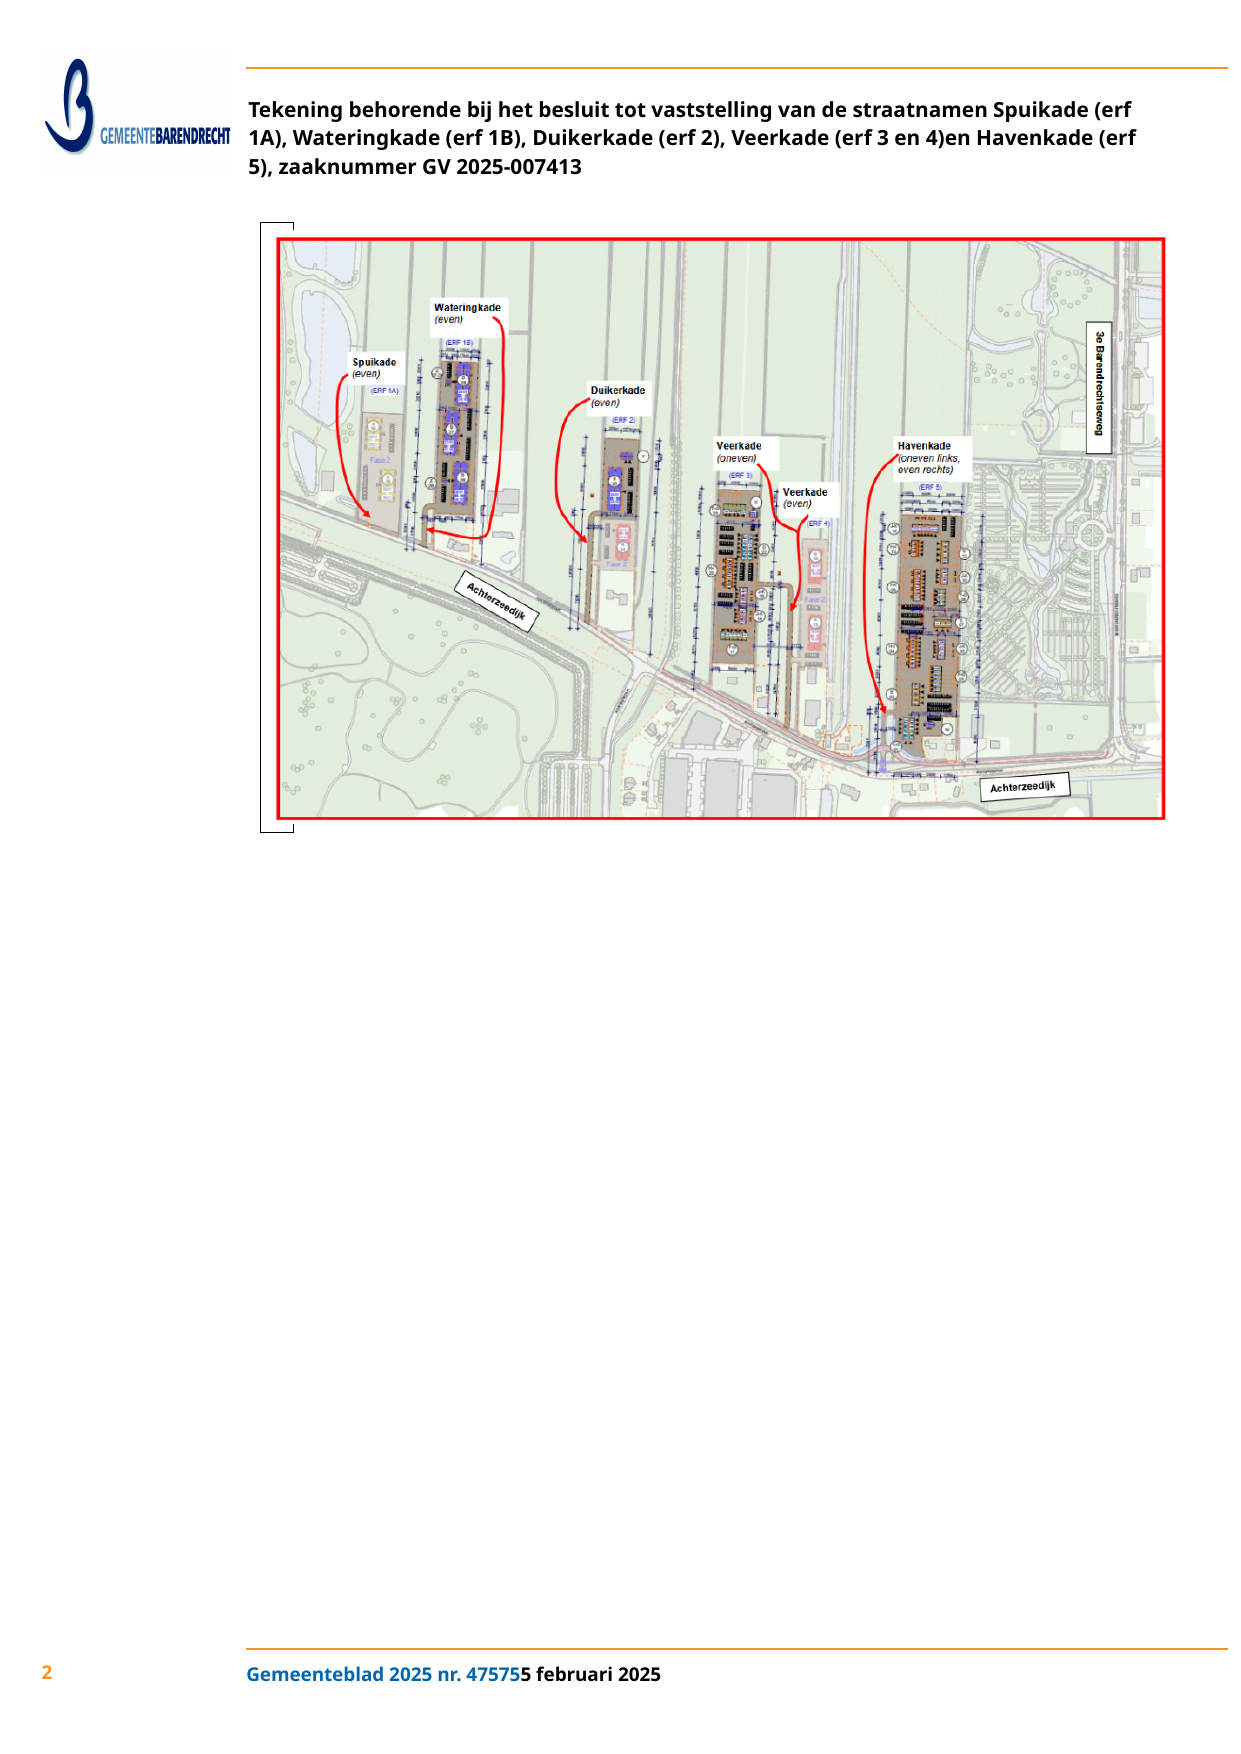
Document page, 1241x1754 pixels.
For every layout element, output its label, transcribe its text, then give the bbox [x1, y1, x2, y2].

picture [268, 230, 1173, 824]
picture [41, 47, 231, 172]
text Tekening behorende bij het besluit tot vaststelling van de straatnamen Spuikade (erf 1A), Wateringkade (erf 1B), Duikerkade (erf 2), Veerkade (erf 3 en 4)en Havenkade (erf 5), zaaknummer GV 2025-007413 [248, 95, 1152, 180]
